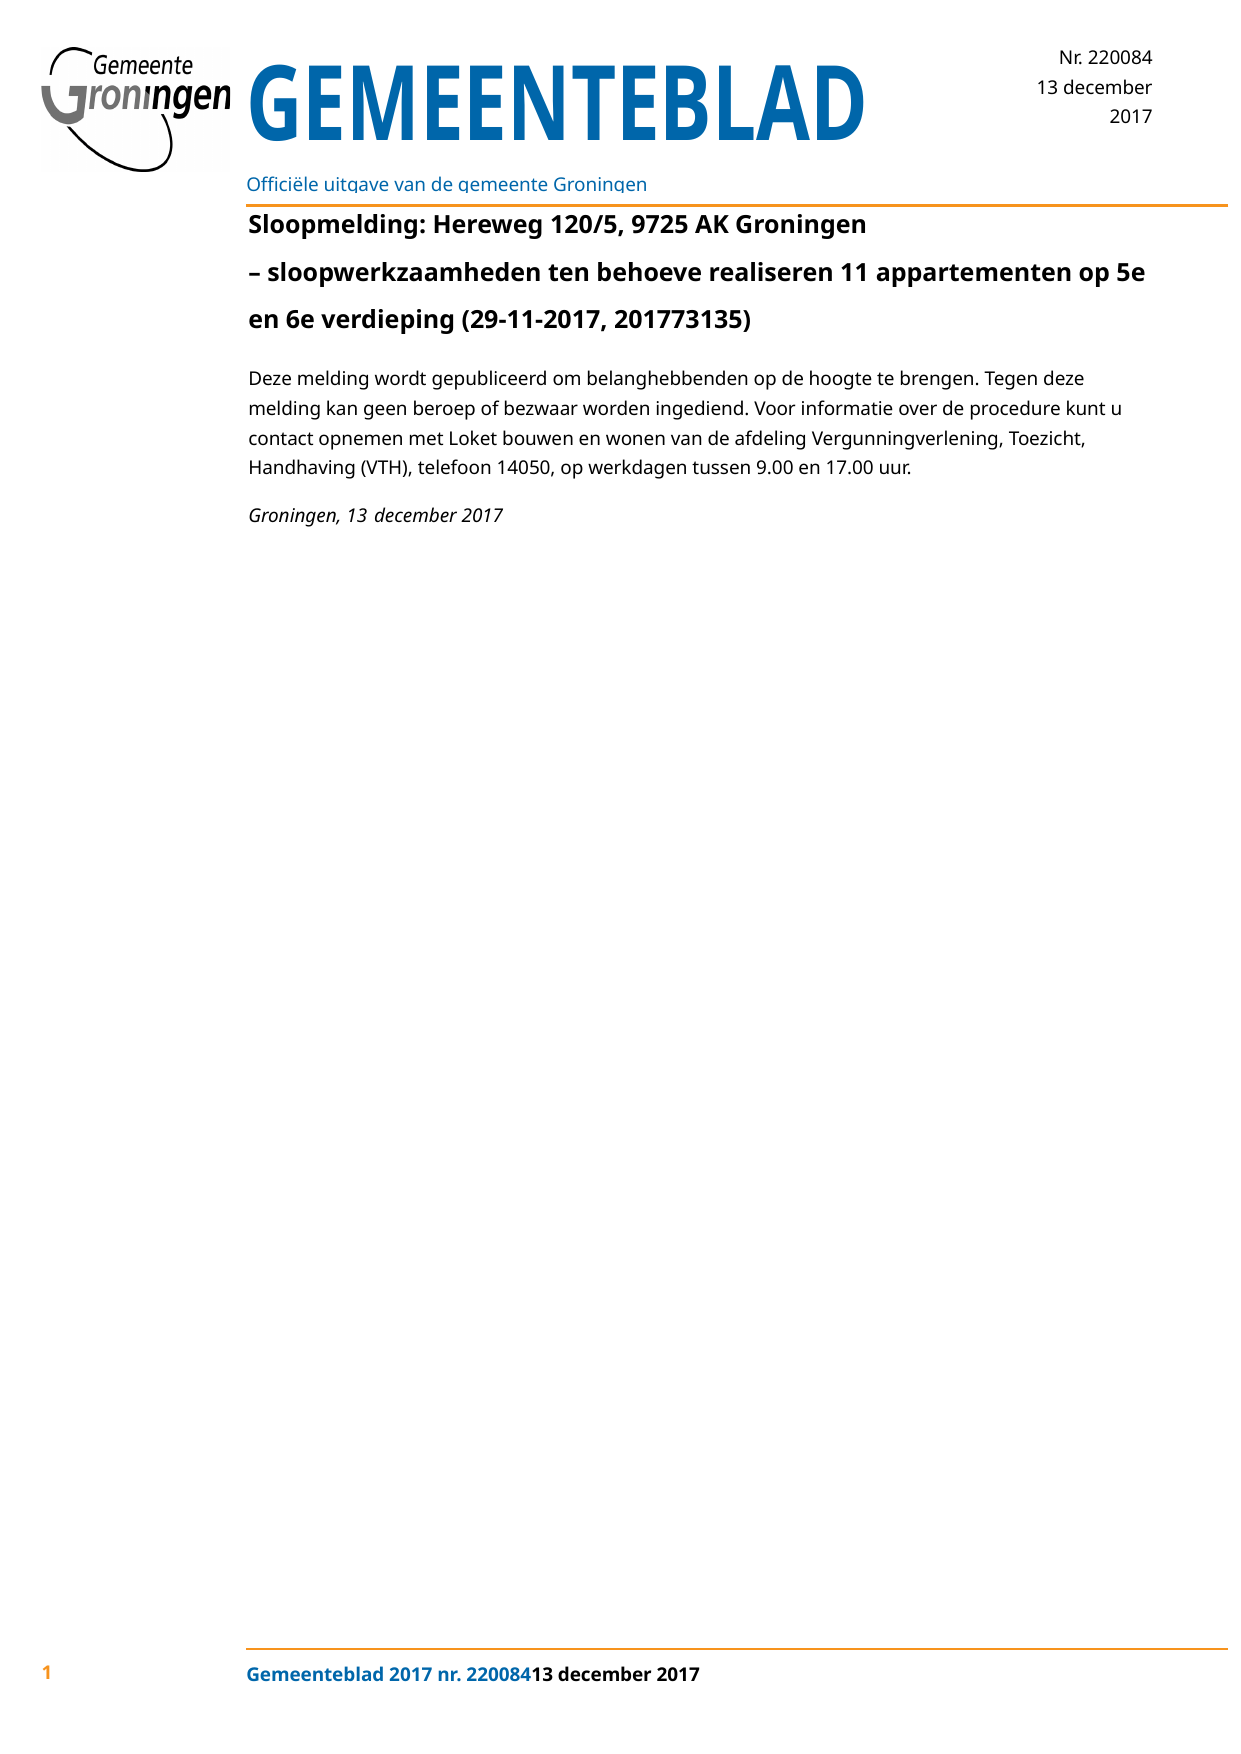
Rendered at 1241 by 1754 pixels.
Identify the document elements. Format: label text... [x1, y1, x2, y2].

picture [41, 47, 231, 172]
text Sloopmelding: Hereweg 120/5, 9725 AK Groningen – sloopwerkzaamheden ten behoeve realiseren 11 appartementen op 5e en 6e verdieping (29-11-2017, 201773135) [248, 207, 1152, 336]
text Deze melding wordt gepubliceerd om belanghebbenden op de hoogte te brengen. Tegen deze melding kan geen beroep of bezwaar worden ingediend. Voor informatie over de procedure kunt u contact opnemen met Loket bouwen en wonen van de afdeling Vergunningverlening, Toezicht, Handhaving (VTH), telefoon 14050, op werkdagen tussen 9.00 en 17.00 uur. [248, 366, 1152, 480]
text Groningen, 13 december 2017 [248, 502, 1152, 528]
